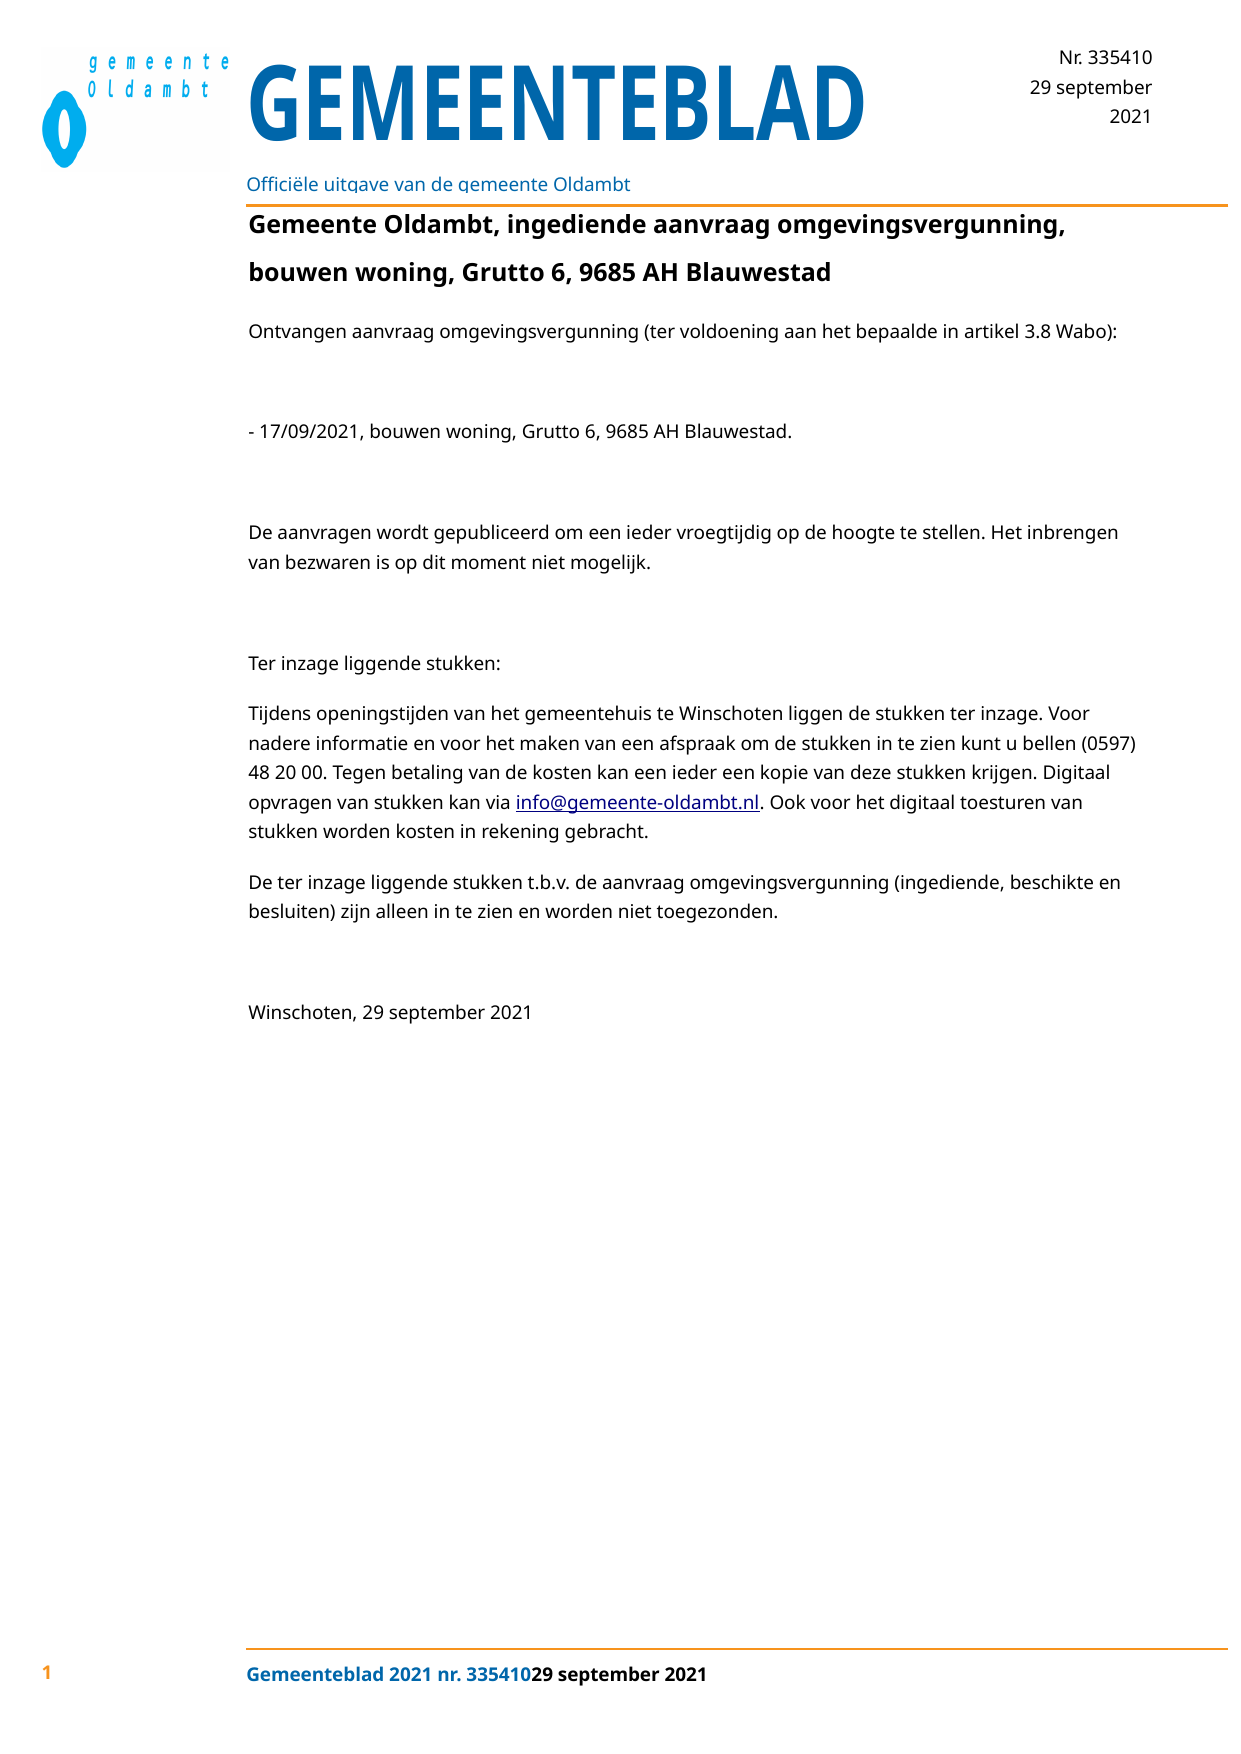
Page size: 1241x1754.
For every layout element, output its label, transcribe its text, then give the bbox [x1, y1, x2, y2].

text Tijdens openingstijden van het gemeentehuis te Winschoten liggen de stukken ter inzage. Voor nadere informatie en voor het maken van een afspraak om de stukken in te zien kunt u bellen (0597) 48 20 00. Tegen betaling van de kosten kan een ieder een kopie van deze stukken krijgen. Digitaal opvragen van stukken kan via info@gemeente-oldambt.nl. Ook voor het digitaal toesturen van stukken worden kosten in rekening gebracht. [248, 700, 1152, 844]
text - 17/09/2021, bouwen woning, Grutto 6, 9685 AH Blauwestad. [248, 419, 1152, 444]
text Ontvangen aanvraag omgevingsvergunning (ter voldoening aan het bepaalde in artikel 3.8 Wabo): [248, 318, 1152, 344]
text Winschoten, 29 september 2021 [248, 999, 1152, 1025]
text De ter inzage liggende stukken t.b.v. de aanvraag omgevingsvergunning (ingediende, beschikte en besluiten) zijn alleen in te zien en worden niet toegezonden. [248, 869, 1152, 924]
text De aanvragen wordt gepubliceerd om een ieder vroegtijdig op de hoogte te stellen. Het inbrengen van bezwaren is op dit moment niet mogelijk. [248, 519, 1152, 575]
text Gemeente Oldambt, ingediende aanvraag omgevingsvergunning, bouwen woning, Grutto 6, 9685 AH Blauwestad [248, 207, 1152, 288]
picture [41, 47, 231, 172]
text Ter inzage liggende stukken: [248, 650, 1152, 676]
